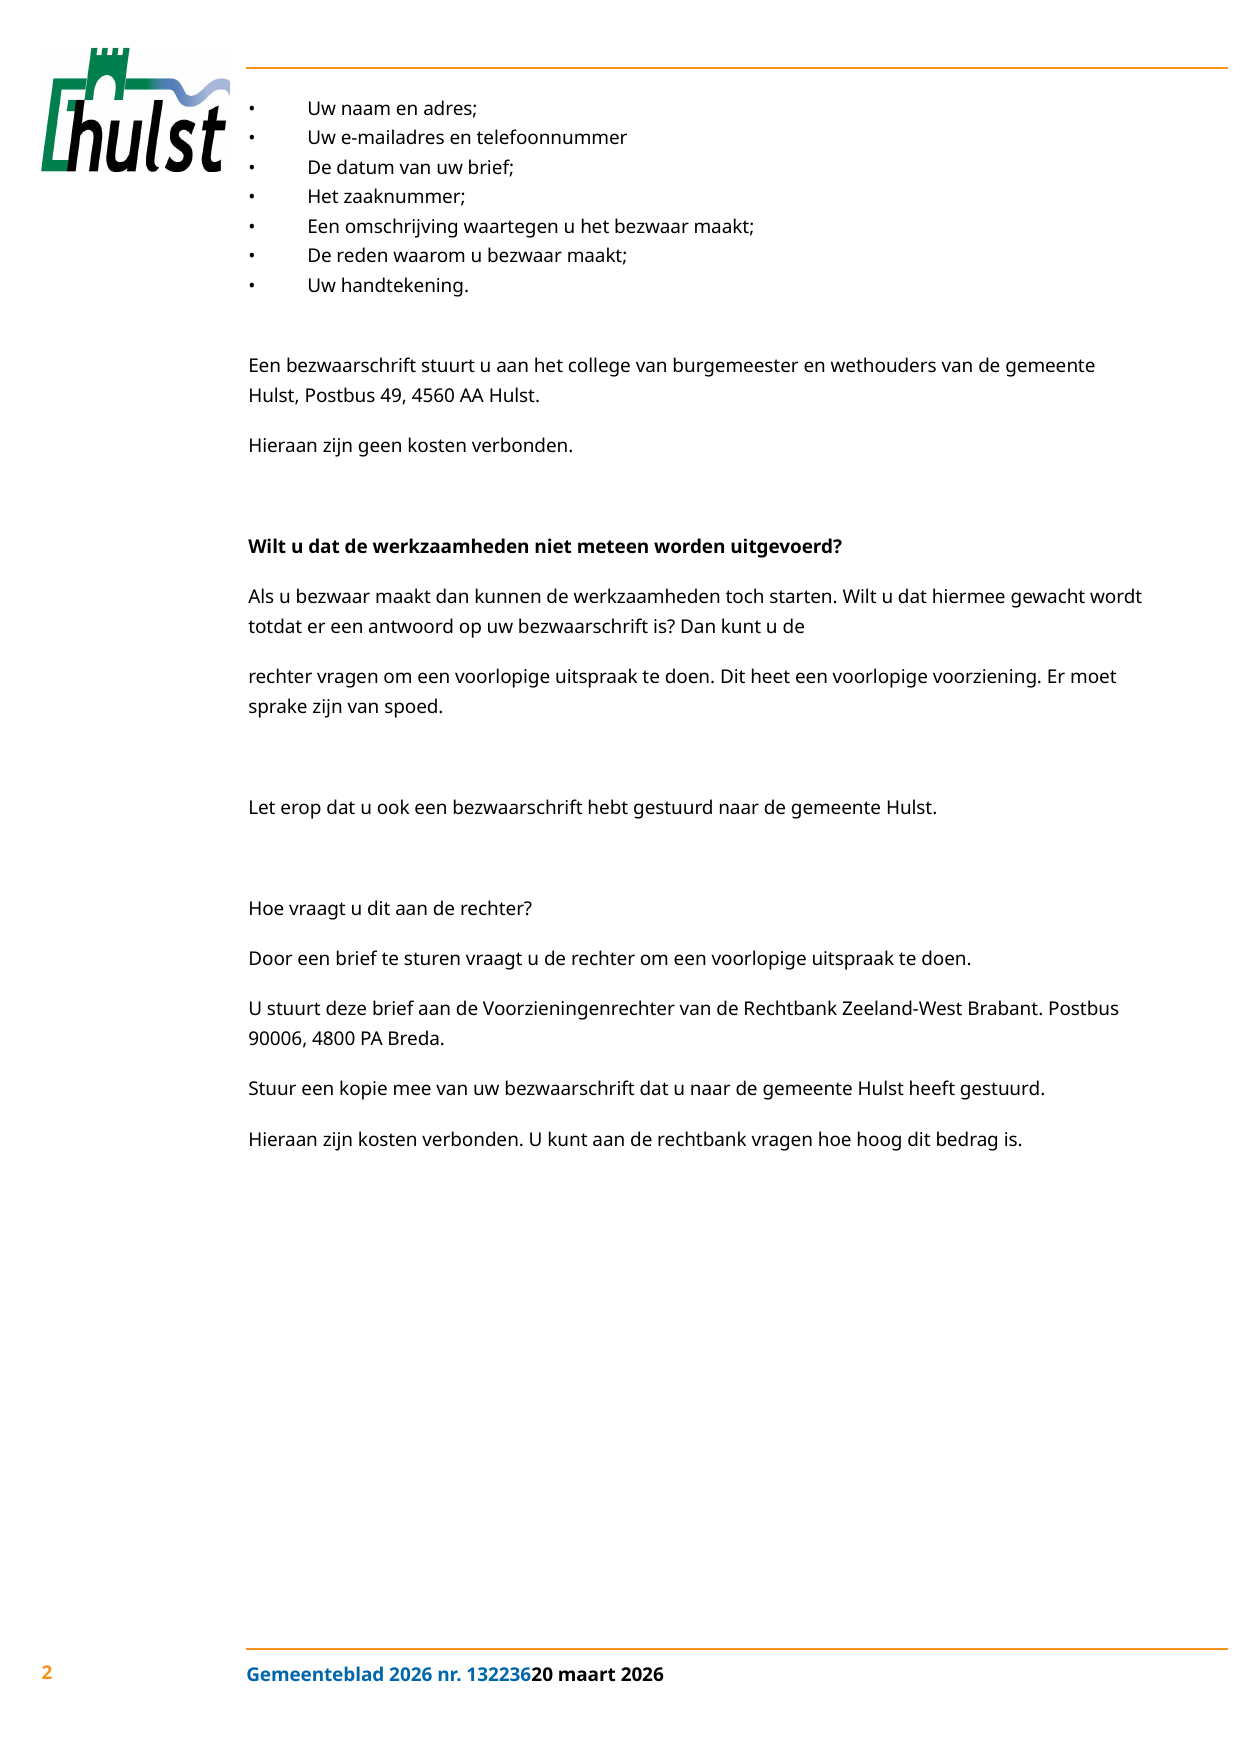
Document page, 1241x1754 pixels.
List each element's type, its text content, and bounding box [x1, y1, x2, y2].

text Stuur een kopie mee van uw bezwaarschrift dat u naar de gemeente Hulst heeft gestuurd. [248, 1076, 1152, 1101]
text U stuurt deze brief aan de Voorzieningenrechter van de Rechtbank Zeeland-West Brabant. Postbus 90006, 4800 PA Breda. [248, 996, 1152, 1051]
list De reden waarom u bezwaar maakt; [248, 243, 1152, 268]
list De datum van uw brief; [248, 154, 1152, 180]
text Hoe vraagt u dit aan de rechter? [248, 895, 1152, 921]
list Uw e-mailadres en telefoonnummer [248, 124, 1152, 150]
text rechter vragen om een voorlopige uitspraak te doen. Dit heet een voorlopige voorziening. Er moet sprake zijn van spoed. [248, 663, 1152, 719]
text Door een brief te sturen vraagt u de rechter om een voorlopige uitspraak te doen. [248, 945, 1152, 971]
list Uw naam en adres; [248, 95, 1152, 121]
list Het zaaknummer; [248, 183, 1152, 209]
list Uw handtekening. [248, 272, 1152, 298]
text Hieraan zijn kosten verbonden. U kunt aan de rechtbank vragen hoe hoog dit bedrag is. [248, 1126, 1152, 1152]
list Een omschrijving waartegen u het bezwaar maakt; [248, 213, 1152, 239]
text Let erop dat u ook een bezwaarschrift hebt gestuurd naar de gemeente Hulst. [248, 794, 1152, 820]
text Hieraan zijn geen kosten verbonden. [248, 432, 1152, 458]
picture [41, 47, 231, 172]
text Wilt u dat de werkzaamheden niet meteen worden uitgevoerd? [248, 533, 1152, 559]
text Als u bezwaar maakt dan kunnen de werkzaamheden toch starten. Wilt u dat hiermee gewacht wordt totdat er een antwoord op uw bezwaarschrift is? Dan kunt u de [248, 583, 1152, 639]
text Een bezwaarschrift stuurt u aan het college van burgemeester en wethouders van de gemeente Hulst, Postbus 49, 4560 AA Hulst. [248, 352, 1152, 408]
